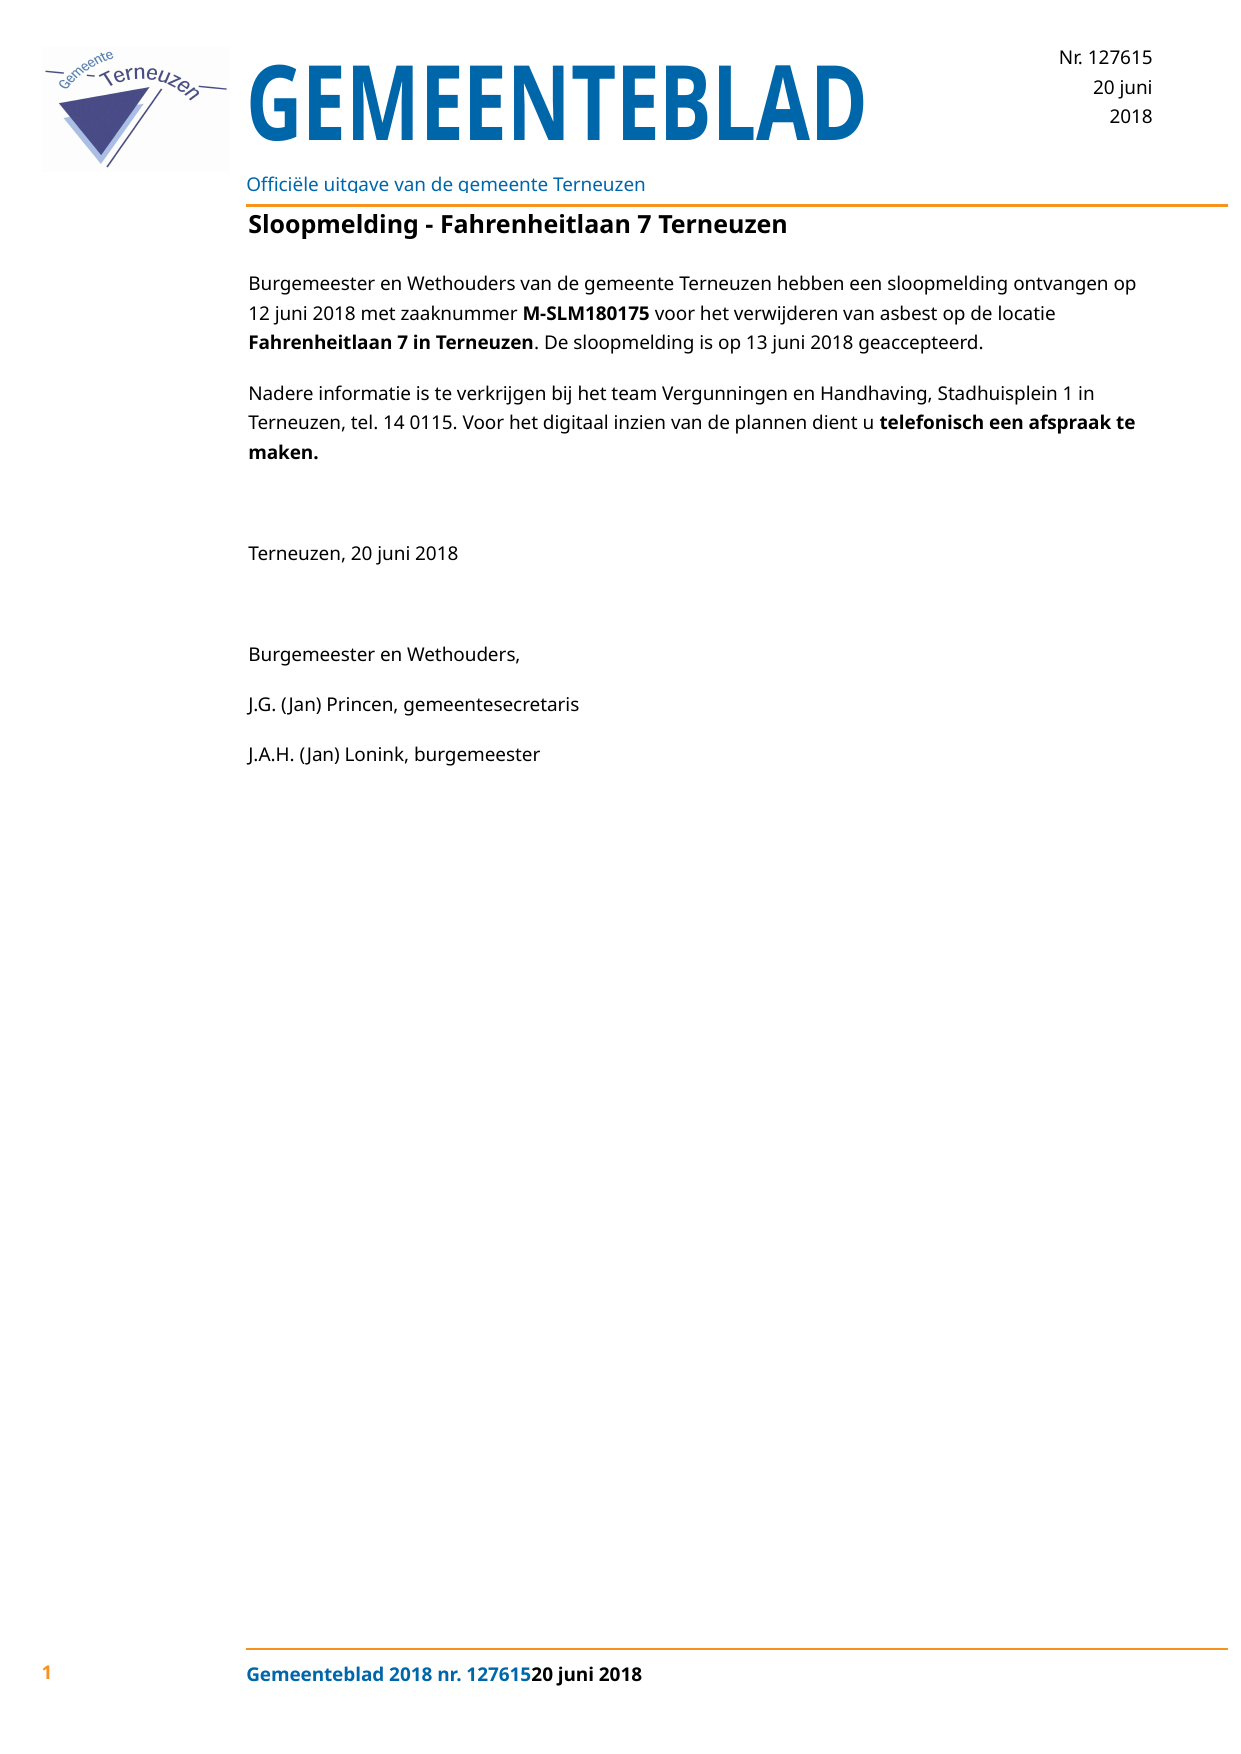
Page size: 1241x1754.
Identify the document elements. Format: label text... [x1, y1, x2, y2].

text Terneuzen, 20 juni 2018 [248, 540, 1152, 566]
text Burgemeester en Wethouders, [248, 641, 1152, 666]
text J.A.H. (Jan) Lonink, burgemeester [248, 742, 1152, 767]
text Nadere informatie is te verkrijgen bij het team Vergunningen en Handhaving, Stadhuisplein 1 in Terneuzen, tel. 14 0115. Voor het digitaal inzien van de plannen dient u telefonisch een afspraak te maken. [248, 380, 1152, 465]
text Sloopmelding - Fahrenheitlaan 7 Terneuzen [248, 207, 1152, 241]
picture [41, 47, 231, 172]
text J.G. (Jan) Princen, gemeentesecretaris [248, 691, 1152, 717]
text Burgemeester en Wethouders van de gemeente Terneuzen hebben een sloopmelding ontvangen op 12 juni 2018 met zaaknummer M-SLM180175 voor het verwijderen van asbest op de locatie Fahrenheitlaan 7 in Terneuzen. De sloopmelding is op 13 juni 2018 geaccepteerd. [248, 270, 1152, 355]
